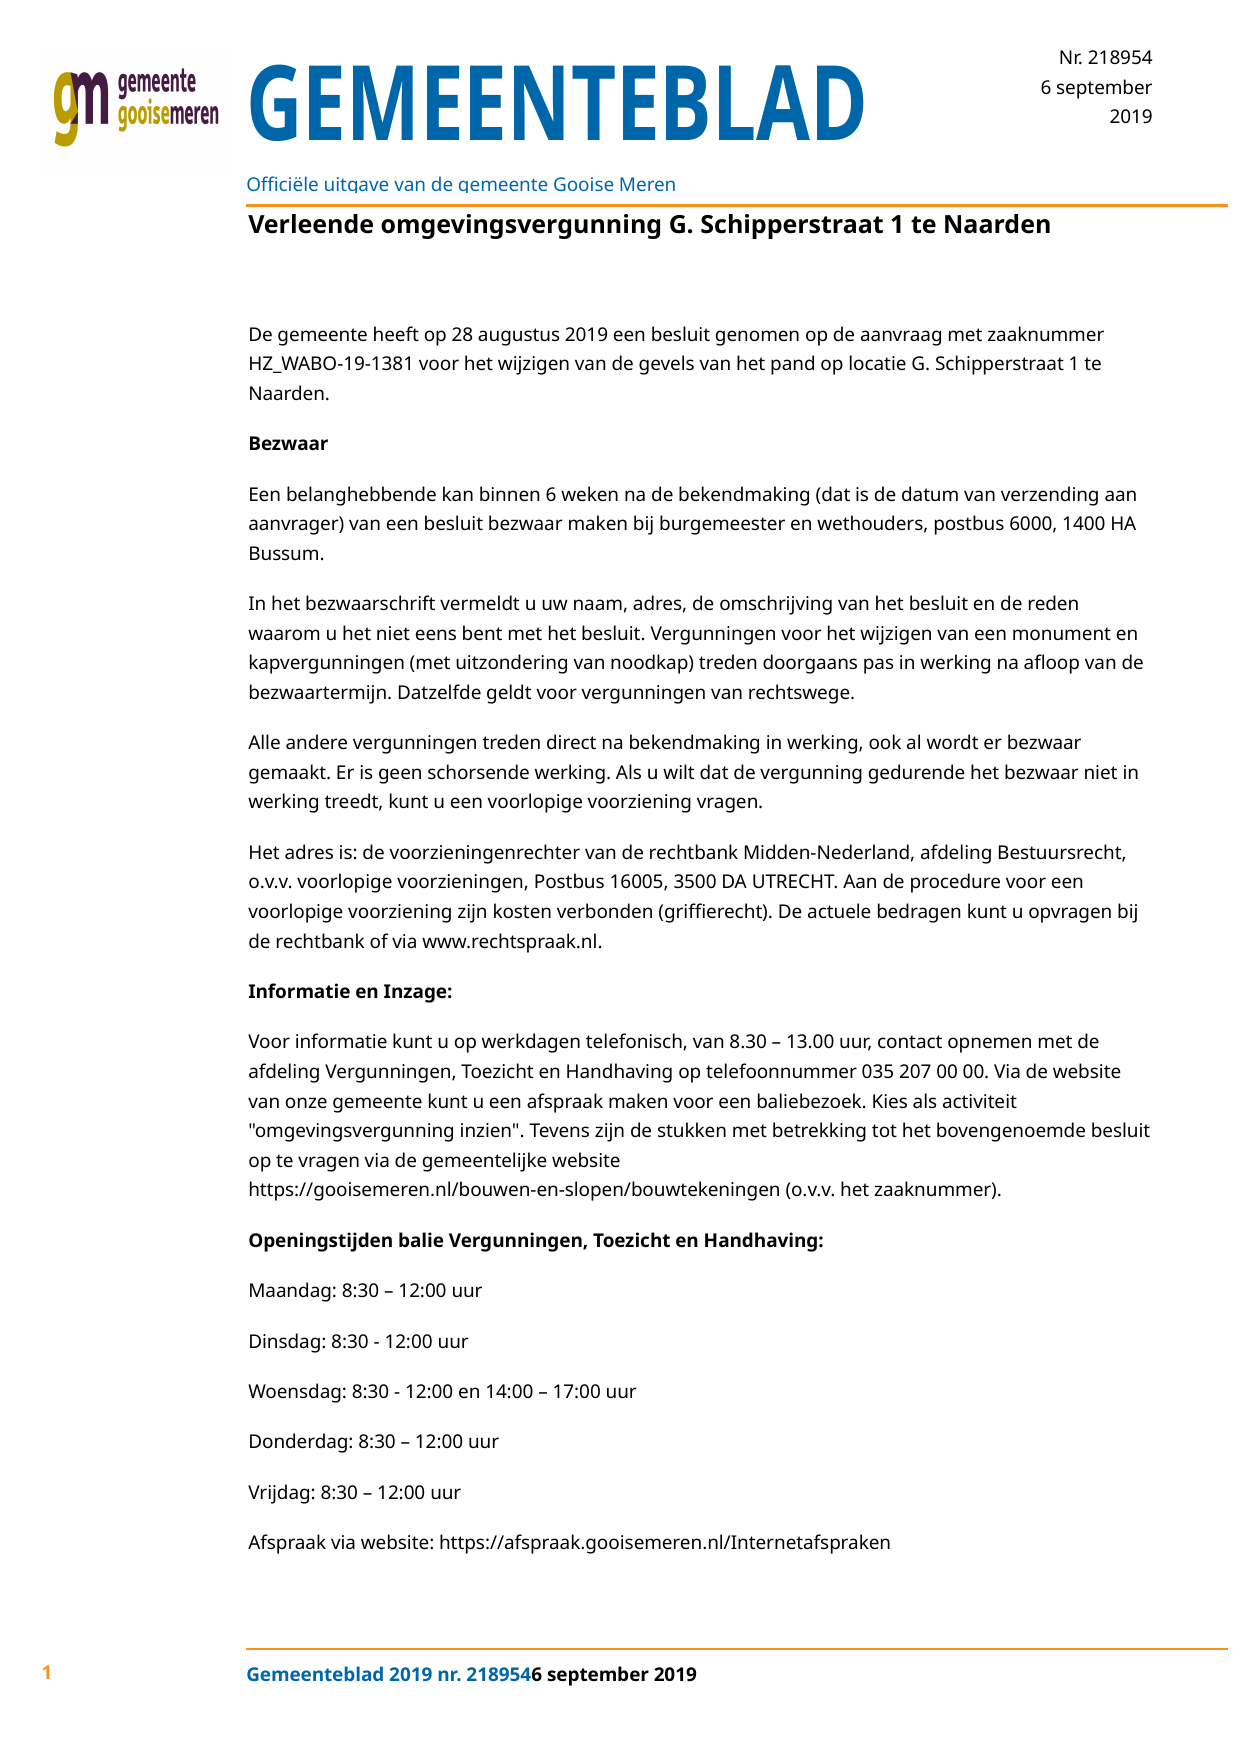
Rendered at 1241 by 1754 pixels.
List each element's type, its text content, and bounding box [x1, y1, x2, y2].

text Voor informatie kunt u op werkdagen telefonisch, van 8.30 – 13.00 uur, contact opnemen met de afdeling Vergunningen, Toezicht en Handhaving op telefoonnummer 035 207 00 00. Via de website van onze gemeente kunt u een afspraak maken voor een baliebezoek. Kies als activiteit "omgevingsvergunning inzien". Tevens zijn de stukken met betrekking tot het bovengenoemde besluit op te vragen via de gemeentelijke website https://gooisemeren.nl/bouwen-en-slopen/bouwtekeningen (o.v.v. het zaaknummer). [248, 1029, 1152, 1202]
text Bezwaar [248, 430, 1152, 456]
text Informatie en Inzage: [248, 978, 1152, 1004]
text Het adres is: de voorzieningenrechter van de rechtbank Midden-Nederland, afdeling Bestuursrecht, o.v.v. voorlopige voorzieningen, Postbus 16005, 3500 DA UTRECHT. Aan de procedure voor een voorlopige voorziening zijn kosten verbonden (griffierecht). De actuele bedragen kunt u opvragen bij de rechtbank of via www.rechtspraak.nl. [248, 839, 1152, 953]
picture [41, 47, 231, 172]
text Donderdag: 8:30 – 12:00 uur [248, 1429, 1152, 1454]
text Een belanghebbende kan binnen 6 weken na de bekendmaking (dat is de datum van verzending aan aanvrager) van een besluit bezwaar maken bij burgemeester en wethouders, postbus 6000, 1400 HA Bussum. [248, 481, 1152, 566]
text Openingstijden balie Vergunningen, Toezicht en Handhaving: [248, 1227, 1152, 1253]
text Woensdag: 8:30 - 12:00 en 14:00 – 17:00 uur [248, 1378, 1152, 1404]
text Maandag: 8:30 – 12:00 uur [248, 1277, 1152, 1303]
text Verleende omgevingsvergunning G. Schipperstraat 1 te Naarden [248, 207, 1152, 241]
text De gemeente heeft op 28 augustus 2019 een besluit genomen op de aanvraag met zaaknummer HZ_WABO-19-1381 voor het wijzigen van de gevels van het pand op locatie G. Schipperstraat 1 te Naarden. [248, 321, 1152, 406]
text Vrijdag: 8:30 – 12:00 uur [248, 1479, 1152, 1505]
text Dinsdag: 8:30 - 12:00 uur [248, 1328, 1152, 1353]
text Afspraak via website: https://afspraak.gooisemeren.nl/Internetafspraken [248, 1529, 1152, 1555]
text In het bezwaarschrift vermeldt u uw naam, adres, de omschrijving van het besluit en de reden waarom u het niet eens bent met het besluit. Vergunningen voor het wijzigen van een monument en kapvergunningen (met uitzondering van noodkap) treden doorgaans pas in werking na afloop van de bezwaartermijn. Datzelfde geldt voor vergunningen van rechtswege. [248, 590, 1152, 705]
text Alle andere vergunningen treden direct na bekendmaking in werking, ook al wordt er bezwaar gemaakt. Er is geen schorsende werking. Als u wilt dat de vergunning gedurende het bezwaar niet in werking treedt, kunt u een voorlopige voorziening vragen. [248, 729, 1152, 814]
